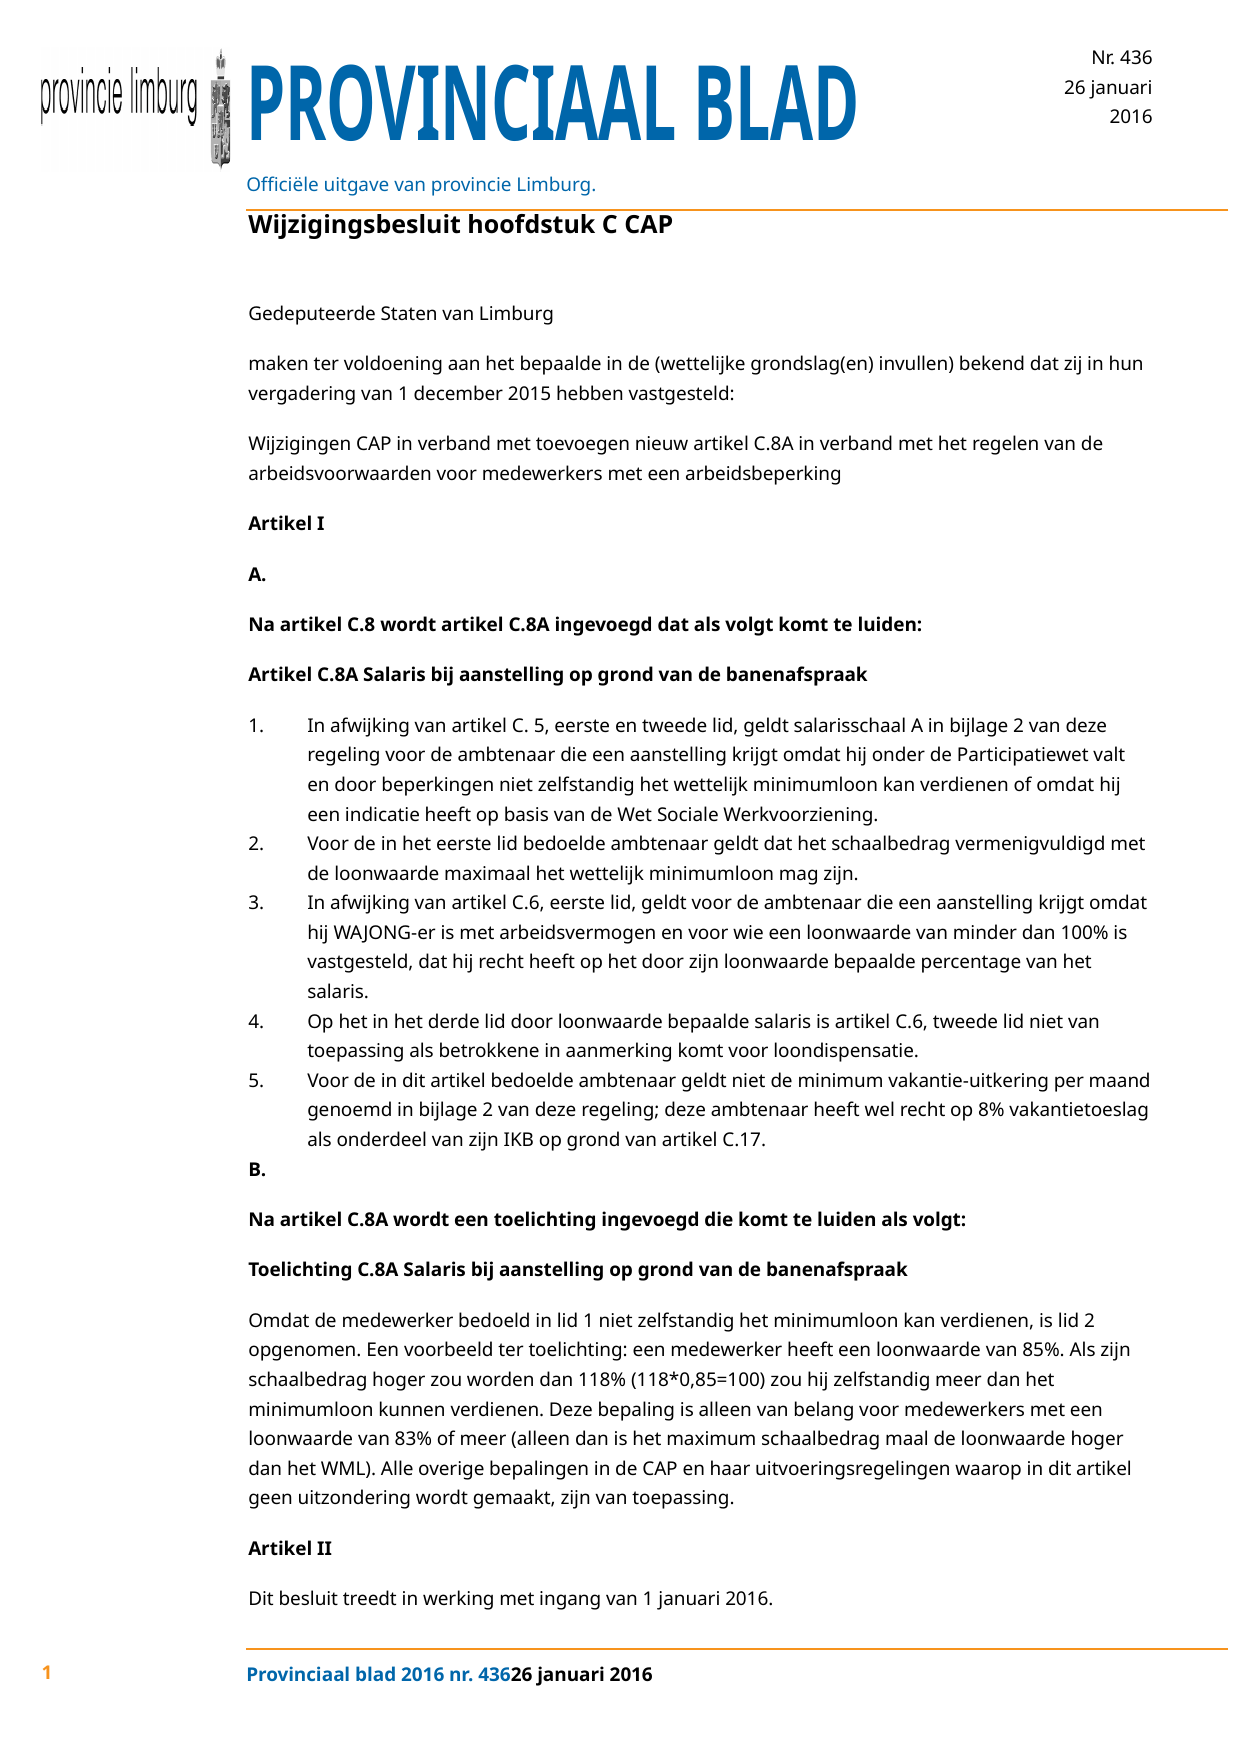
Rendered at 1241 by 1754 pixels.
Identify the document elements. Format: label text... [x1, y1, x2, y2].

text Omdat de medewerker bedoeld in lid 1 niet zelfstandig het minimumloon kan verdienen, is lid 2 opgenomen. Een voorbeeld ter toelichting: een medewerker heeft een loonwaarde van 85%. Als zijn schaalbedrag hoger zou worden dan 118% (118*0,85=100) zou hij zelfstandig meer dan het minimumloon kunnen verdienen. Deze bepaling is alleen van belang voor medewerkers met een loonwaarde van 83% of meer (alleen dan is het maximum schaalbedrag maal de loonwaarde hoger dan het WML). Alle overige bepalingen in de CAP en haar uitvoeringsregelingen waarop in dit artikel geen uitzondering wordt gemaakt, zijn van toepassing. [248, 1307, 1152, 1510]
text Toelichting C.8A Salaris bij aanstelling op grond van de banenafspraak [248, 1257, 1152, 1282]
text Gedeputeerde Staten van Limburg [248, 300, 1152, 326]
list Voor de in dit artikel bedoelde ambtenaar geldt niet de minimum vakantie-uitkering per maand genoemd in bijlage 2 van deze regeling; deze ambtenaar heeft wel recht op 8% vakantietoeslag als onderdeel van zijn IKB op grond van artikel C.17. [248, 1067, 1152, 1152]
text A. [248, 561, 1152, 586]
list In afwijking van artikel C. 5, eerste en tweede lid, geldt salarisschaal A in bijlage 2 van deze regeling voor de ambtenaar die een aanstelling krijgt omdat hij onder de Participatiewet valt en door beperkingen niet zelfstandig het wettelijk minimumloon kan verdienen of omdat hij een indicatie heeft op basis van de Wet Sociale Werkvoorziening. [248, 712, 1152, 826]
text Artikel I [248, 510, 1152, 536]
text Wijzigingsbesluit hoofdstuk C CAP [248, 211, 1152, 241]
text Dit besluit treedt in werking met ingang van 1 januari 2016. [248, 1585, 1152, 1611]
text maken ter voldoening aan het bepaalde in de (wettelijke grondslag(en) invullen) bekend dat zij in hun vergadering van 1 december 2015 hebben vastgesteld: [248, 350, 1152, 406]
list Voor de in het eerste lid bedoelde ambtenaar geldt dat het schaalbedrag vermenigvuldigd met de loonwaarde maximaal het wettelijk minimumloon mag zijn. [248, 830, 1152, 886]
list In afwijking van artikel C.6, eerste lid, geldt voor de ambtenaar die een aanstelling krijgt omdat hij WAJONG-er is met arbeidsvermogen en voor wie een loonwaarde van minder dan 100% is vastgesteld, dat hij recht heeft op het door zijn loonwaarde bepaalde percentage van het salaris. [248, 889, 1152, 1004]
list Op het in het derde lid door loonwaarde bepaalde salaris is artikel C.6, tweede lid niet van toepassing als betrokkene in aanmerking komt voor loondispensatie. [248, 1008, 1152, 1063]
text B. [248, 1156, 1152, 1181]
text Artikel C.8A Salaris bij aanstelling op grond van de banenafspraak [248, 662, 1152, 687]
text Na artikel C.8 wordt artikel C.8A ingevoegd dat als volgt komt te luiden: [248, 611, 1152, 637]
picture [41, 47, 231, 172]
text Wijzigingen CAP in verband met toevoegen nieuw artikel C.8A in verband met het regelen van de arbeidsvoorwaarden voor medewerkers met een arbeidsbeperking [248, 430, 1152, 486]
text Artikel II [248, 1535, 1152, 1561]
text Na artikel C.8A wordt een toelichting ingevoegd die komt te luiden als volgt: [248, 1206, 1152, 1232]
